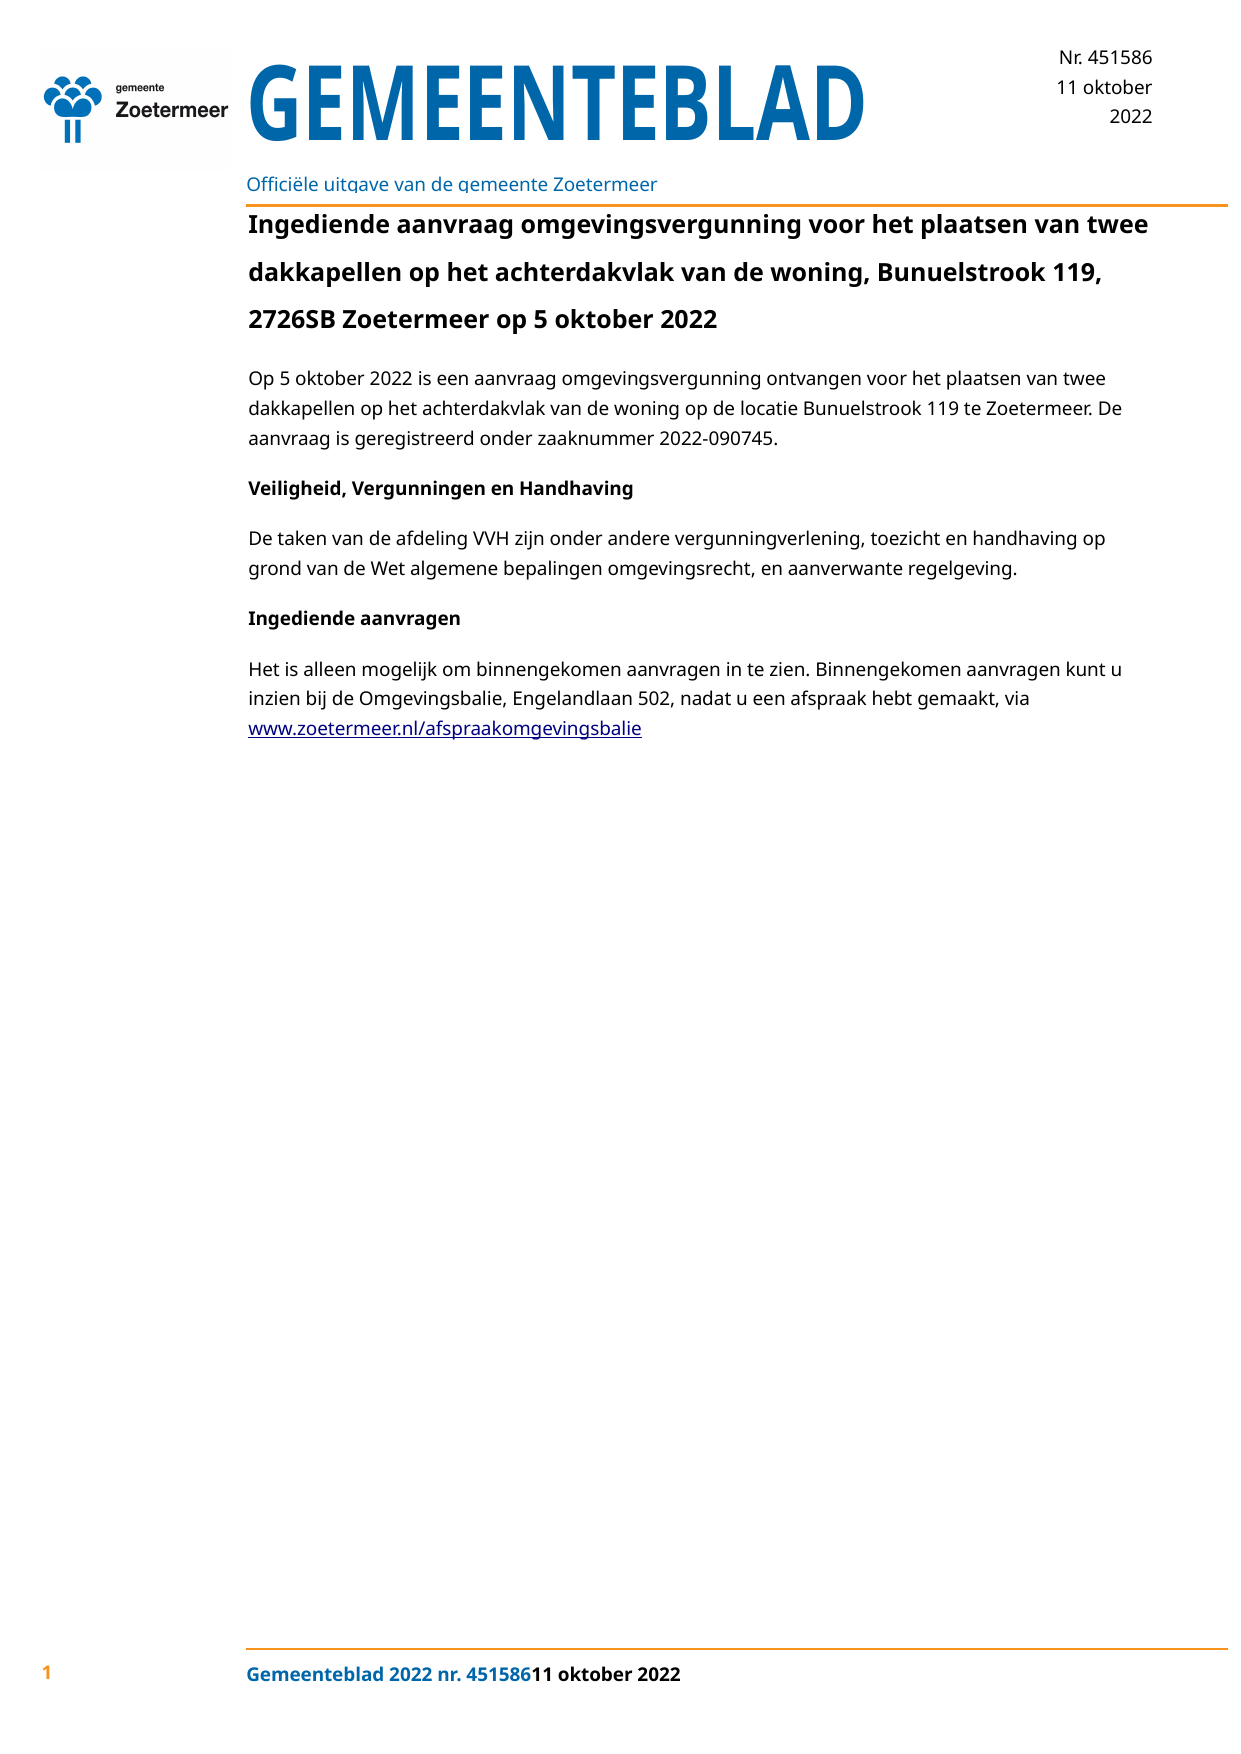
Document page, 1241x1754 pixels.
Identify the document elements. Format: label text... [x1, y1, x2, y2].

text Op 5 oktober 2022 is een aanvraag omgevingsvergunning ontvangen voor het plaatsen van twee dakkapellen op het achterdakvlak van de woning op de locatie Bunuelstrook 119 te Zoetermeer. De aanvraag is geregistreerd onder zaaknummer 2022-090745. [248, 366, 1152, 450]
text Ingediende aanvragen [248, 606, 1152, 631]
picture [41, 47, 231, 172]
text De taken van de afdeling VVH zijn onder andere vergunningverlening, toezicht en handhaving op grond van de Wet algemene bepalingen omgevingsrecht, en aanverwante regelgeving. [248, 526, 1152, 581]
text Ingediende aanvraag omgevingsvergunning voor het plaatsen van twee dakkapellen op het achterdakvlak van de woning, Bunuelstrook 119, 2726SB Zoetermeer op 5 oktober 2022 [248, 207, 1152, 336]
text Veiligheid, Vergunningen en Handhaving [248, 475, 1152, 501]
text Het is alleen mogelijk om binnengekomen aanvragen in te zien. Binnengekomen aanvragen kunt u inzien bij de Omgevingsbalie, Engelandlaan 502, nadat u een afspraak hebt gemaakt, via www.zoetermeer.nl/afspraakomgevingsbalie [248, 656, 1152, 741]
